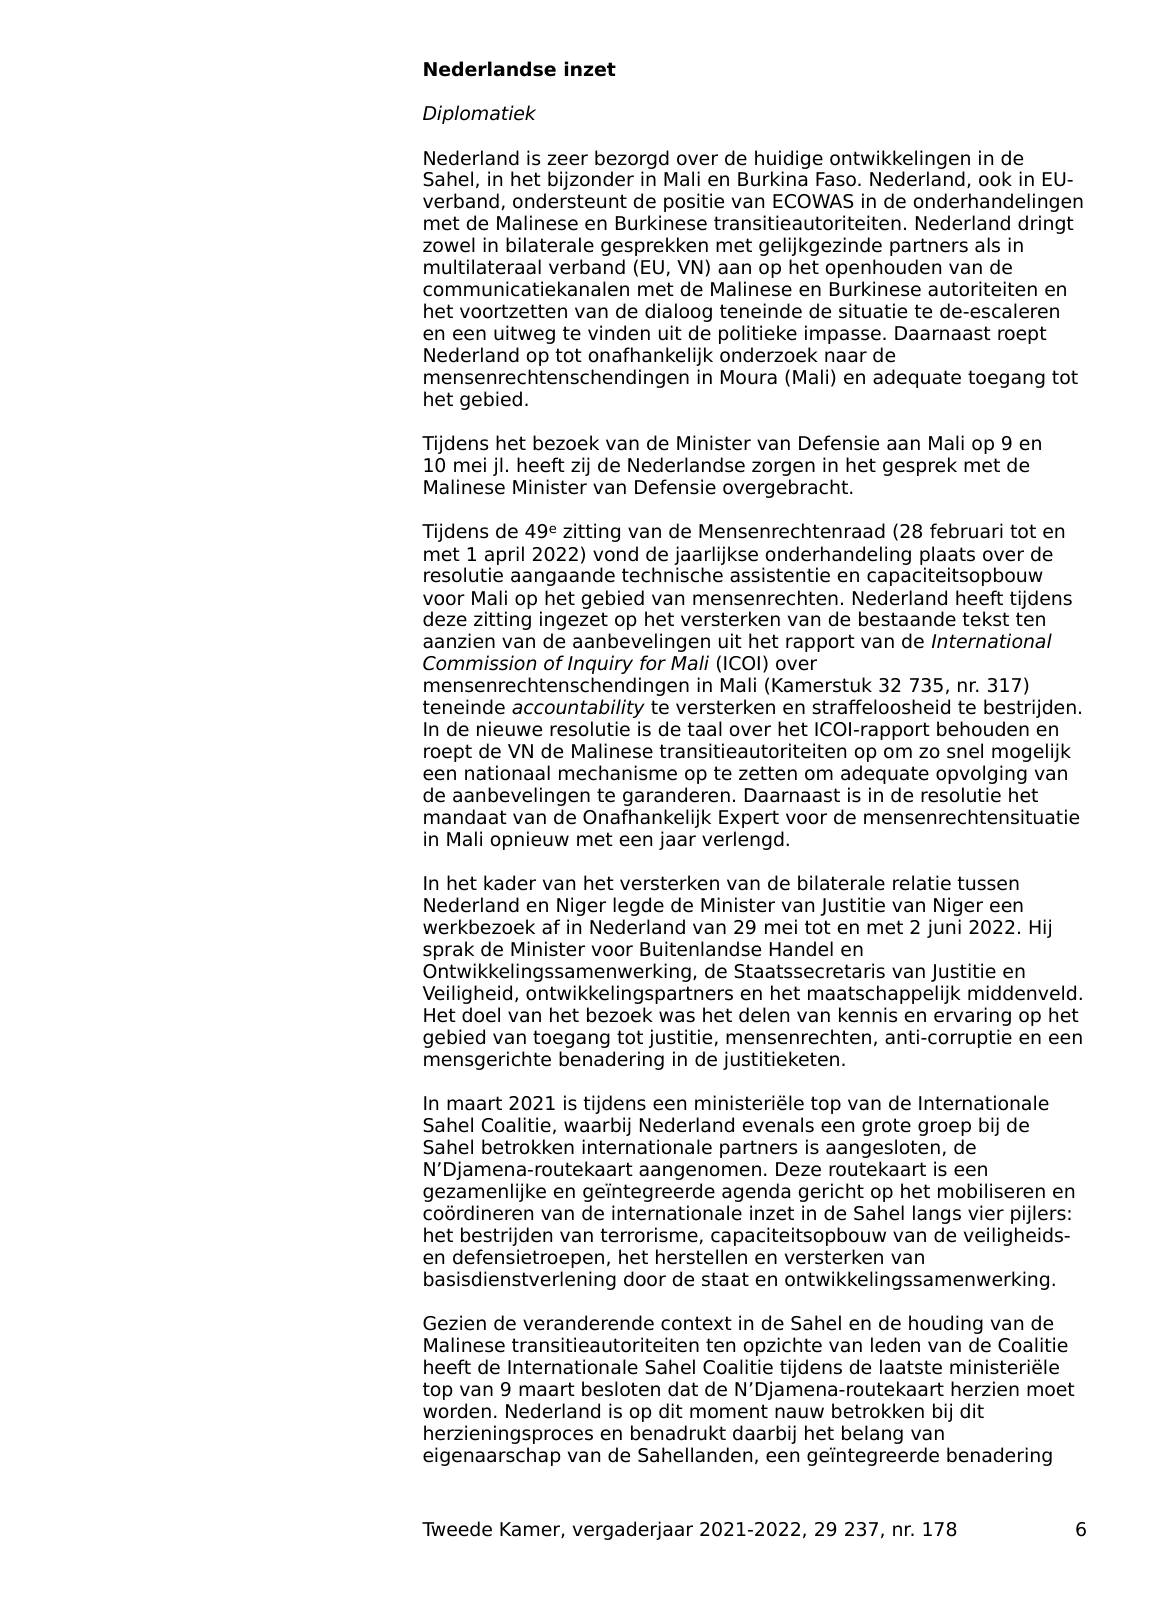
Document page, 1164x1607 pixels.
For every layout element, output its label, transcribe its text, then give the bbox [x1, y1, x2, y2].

text Nederland is zeer bezorgd over de huidige ontwikkelingen in de Sahel, in het bijzonder in Mali en Burkina Faso. Nederland, ook in EU-verband, ondersteunt de positie van ECOWAS in de onderhandelingen met de Malinese en Burkinese transitieautoriteiten. Nederland dringt zowel in bilaterale gesprekken met gelijkgezinde partners als in multilateraal verband (EU, VN) aan op het openhouden van de communicatiekanalen met de Malinese en Burkinese autoriteiten en het voortzetten van de dialoog teneinde de situatie te de-escaleren en een uitweg te vinden uit de politieke impasse. Daarnaast roept Nederland op tot onafhankelijk onderzoek naar de mensenrechtenschendingen in Moura (Mali) en adequate toegang tot het gebied. [422, 147, 1087, 411]
text Tijdens het bezoek van de Minister van Defensie aan Mali op 9 en 10 mei jl. heeft zij de Nederlandse zorgen in het gesprek met de Malinese Minister van Defensie overgebracht. [422, 433, 1087, 499]
subtitle Nederlandse inzet [422, 59, 1087, 81]
text In maart 2021 is tijdens een ministeriële top van de Internationale Sahel Coalitie, waarbij Nederland evenals een grote groep bij de Sahel betrokken internationale partners is aangesloten, de N’Djamena-routekaart aangenomen. Deze routekaart is een gezamenlijke en geïntegreerde agenda gericht op het mobiliseren en coördineren van de internationale inzet in de Sahel langs vier pijlers: het bestrijden van terrorisme, capaciteitsopbouw van de veiligheids- en defensietroepen, het herstellen en versterken van basisdienstverlening door de staat en ontwikkelingssamenwerking. [422, 1093, 1087, 1291]
text In het kader van het versterken van de bilaterale relatie tussen Nederland en Niger legde de Minister van Justitie van Niger een werkbezoek af in Nederland van 29 mei tot en met 2 juni 2022. Hij sprak de Minister voor Buitenlandse Handel en Ontwikkelingssamenwerking, de Staatssecretaris van Justitie en Veiligheid, ontwikkelingspartners en het maatschappelijk middenveld. Het doel van het bezoek was het delen van kennis en ervaring op het gebied van toegang tot justitie, mensenrechten, anti-corruptie en een mensgerichte benadering in de justitieketen. [422, 873, 1087, 1071]
subtitle Diplomatiek [422, 103, 1087, 125]
text Gezien de veranderende context in de Sahel en de houding van de Malinese transitieautoriteiten ten opzichte van leden van de Coalitie heeft de Internationale Sahel Coalitie tijdens de laatste ministeriële top van 9 maart besloten dat de N’Djamena-routekaart herzien moet worden. Nederland is op dit moment nauw betrokken bij dit herzieningsproces en benadrukt daarbij het belang van eigenaarschap van de Sahellanden, een geïntegreerde benadering [422, 1313, 1087, 1467]
text Tijdens de 49e zitting van de Mensenrechtenraad (28 februari tot en met 1 april 2022) vond de jaarlijkse onderhandeling plaats over de resolutie aangaande technische assistentie en capaciteitsopbouw voor Mali op het gebied van mensenrechten. Nederland heeft tijdens deze zitting ingezet op het versterken van de bestaande tekst ten aanzien van de aanbevelingen uit het rapport van de International Commission of Inquiry for Mali (ICOI) over mensenrechtenschendingen in Mali (Kamerstuk 32 735, nr. 317) teneinde accountability te versterken en straffeloosheid te bestrijden. In de nieuwe resolutie is de taal over het ICOI-rapport behouden en roept de VN de Malinese transitieautoriteiten op om zo snel mogelijk een nationaal mechanisme op te zetten om adequate opvolging van de aanbevelingen te garanderen. Daarnaast is in de resolutie het mandaat van de Onafhankelijk Expert voor de mensenrechtensituatie in Mali opnieuw met een jaar verlengd. [422, 521, 1087, 851]
